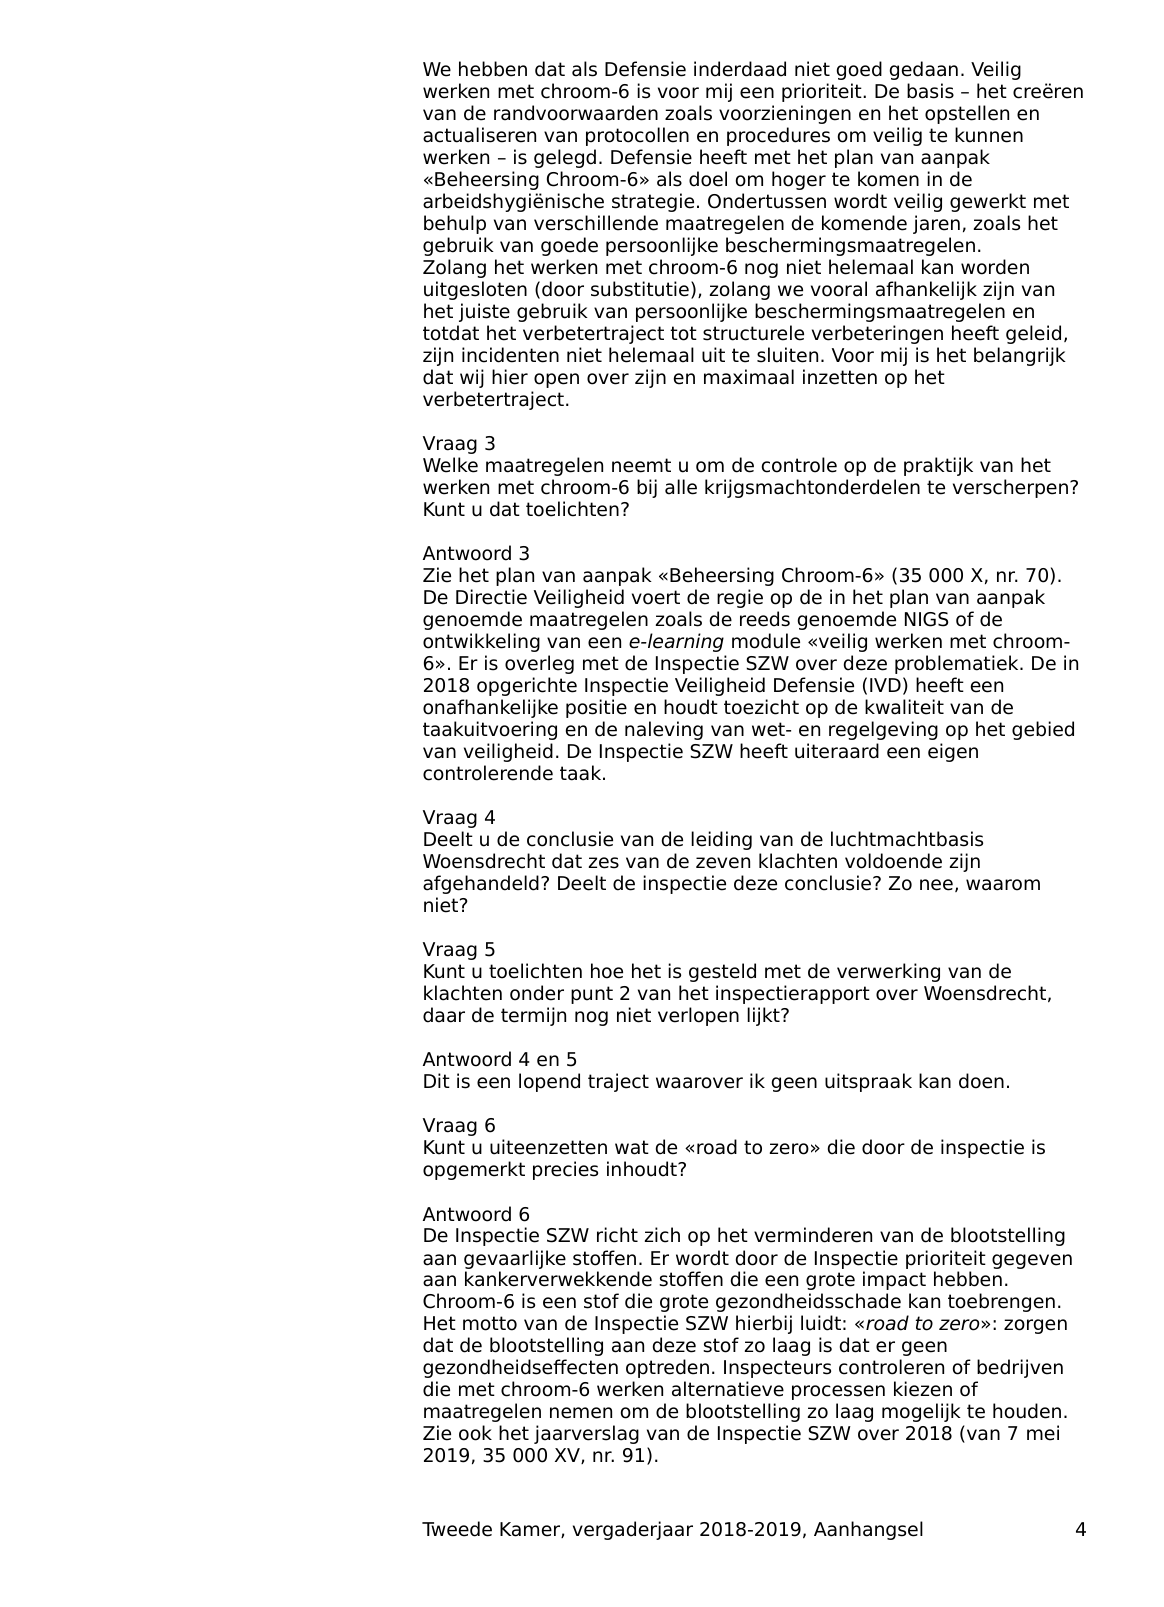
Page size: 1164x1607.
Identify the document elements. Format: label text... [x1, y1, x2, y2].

text Antwoord 6 [422, 1203, 1087, 1225]
text De Inspectie SZW richt zich op het verminderen van de blootstelling aan gevaarlijke stoffen. Er wordt door de Inspectie prioriteit gegeven aan kankerverwekkende stoffen die een grote impact hebben. Chroom-6 is een stof die grote gezondheidsschade kan toebrengen. Het motto van de Inspectie SZW hierbij luidt: «road to zero»: zorgen dat de blootstelling aan deze stof zo laag is dat er geen gezondheidseffecten optreden. Inspecteurs controleren of bedrijven die met chroom-6 werken alternatieve processen kiezen of maatregelen nemen om de blootstelling zo laag mogelijk te houden. Zie ook het jaarverslag van de Inspectie SZW over 2018 (van 7 mei 2019, 35 000 XV, nr. 91). [422, 1225, 1087, 1467]
text Kunt u uiteenzetten wat de «road to zero» die door de inspectie is opgemerkt precies inhoudt? [422, 1137, 1087, 1181]
text Vraag 4 [422, 807, 1087, 829]
text Zie het plan van aanpak «Beheersing Chroom-6» (35 000 X, nr. 70). De Directie Veiligheid voert de regie op de in het plan van aanpak genoemde maatregelen zoals de reeds genoemde NIGS of de ontwikkeling van een e-learning module «veilig werken met chroom-6». Er is overleg met de Inspectie SZW over deze problematiek. De in 2018 opgerichte Inspectie Veiligheid Defensie (IVD) heeft een onafhankelijke positie en houdt toezicht op de kwaliteit van de taakuitvoering en de naleving van wet- en regelgeving op het gebied van veiligheid. De Inspectie SZW heeft uiteraard een eigen controlerende taak. [422, 565, 1087, 785]
text Deelt u de conclusie van de leiding van de luchtmachtbasis Woensdrecht dat zes van de zeven klachten voldoende zijn afgehandeld? Deelt de inspectie deze conclusie? Zo nee, waarom niet? [422, 829, 1087, 917]
text Zolang het werken met chroom-6 nog niet helemaal kan worden uitgesloten (door substitutie), zolang we vooral afhankelijk zijn van het juiste gebruik van persoonlijke beschermingsmaatregelen en totdat het verbetertraject tot structurele verbeteringen heeft geleid, zijn incidenten niet helemaal uit te sluiten. Voor mij is het belangrijk dat wij hier open over zijn en maximaal inzetten op het verbetertraject. [422, 257, 1087, 411]
text Antwoord 4 en 5 [422, 1049, 1087, 1071]
text Welke maatregelen neemt u om de controle op de praktijk van het werken met chroom-6 bij alle krijgsmachtonderdelen te verscherpen? Kunt u dat toelichten? [422, 455, 1087, 521]
text Vraag 5 [422, 939, 1087, 961]
text We hebben dat als Defensie inderdaad niet goed gedaan. Veilig werken met chroom-6 is voor mij een prioriteit. De basis – het creëren van de randvoorwaarden zoals voorzieningen en het opstellen en actualiseren van protocollen en procedures om veilig te kunnen werken – is gelegd. Defensie heeft met het plan van aanpak «Beheersing Chroom-6» als doel om hoger te komen in de arbeidshygiënische strategie. Ondertussen wordt veilig gewerkt met behulp van verschillende maatregelen de komende jaren, zoals het gebruik van goede persoonlijke beschermingsmaatregelen. [422, 59, 1087, 257]
text Antwoord 3 [422, 543, 1087, 565]
text Vraag 3 [422, 433, 1087, 455]
text Vraag 6 [422, 1115, 1087, 1137]
text Dit is een lopend traject waarover ik geen uitspraak kan doen. [422, 1071, 1087, 1093]
text Kunt u toelichten hoe het is gesteld met de verwerking van de klachten onder punt 2 van het inspectierapport over Woensdrecht, daar de termijn nog niet verlopen lijkt? [422, 961, 1087, 1027]
